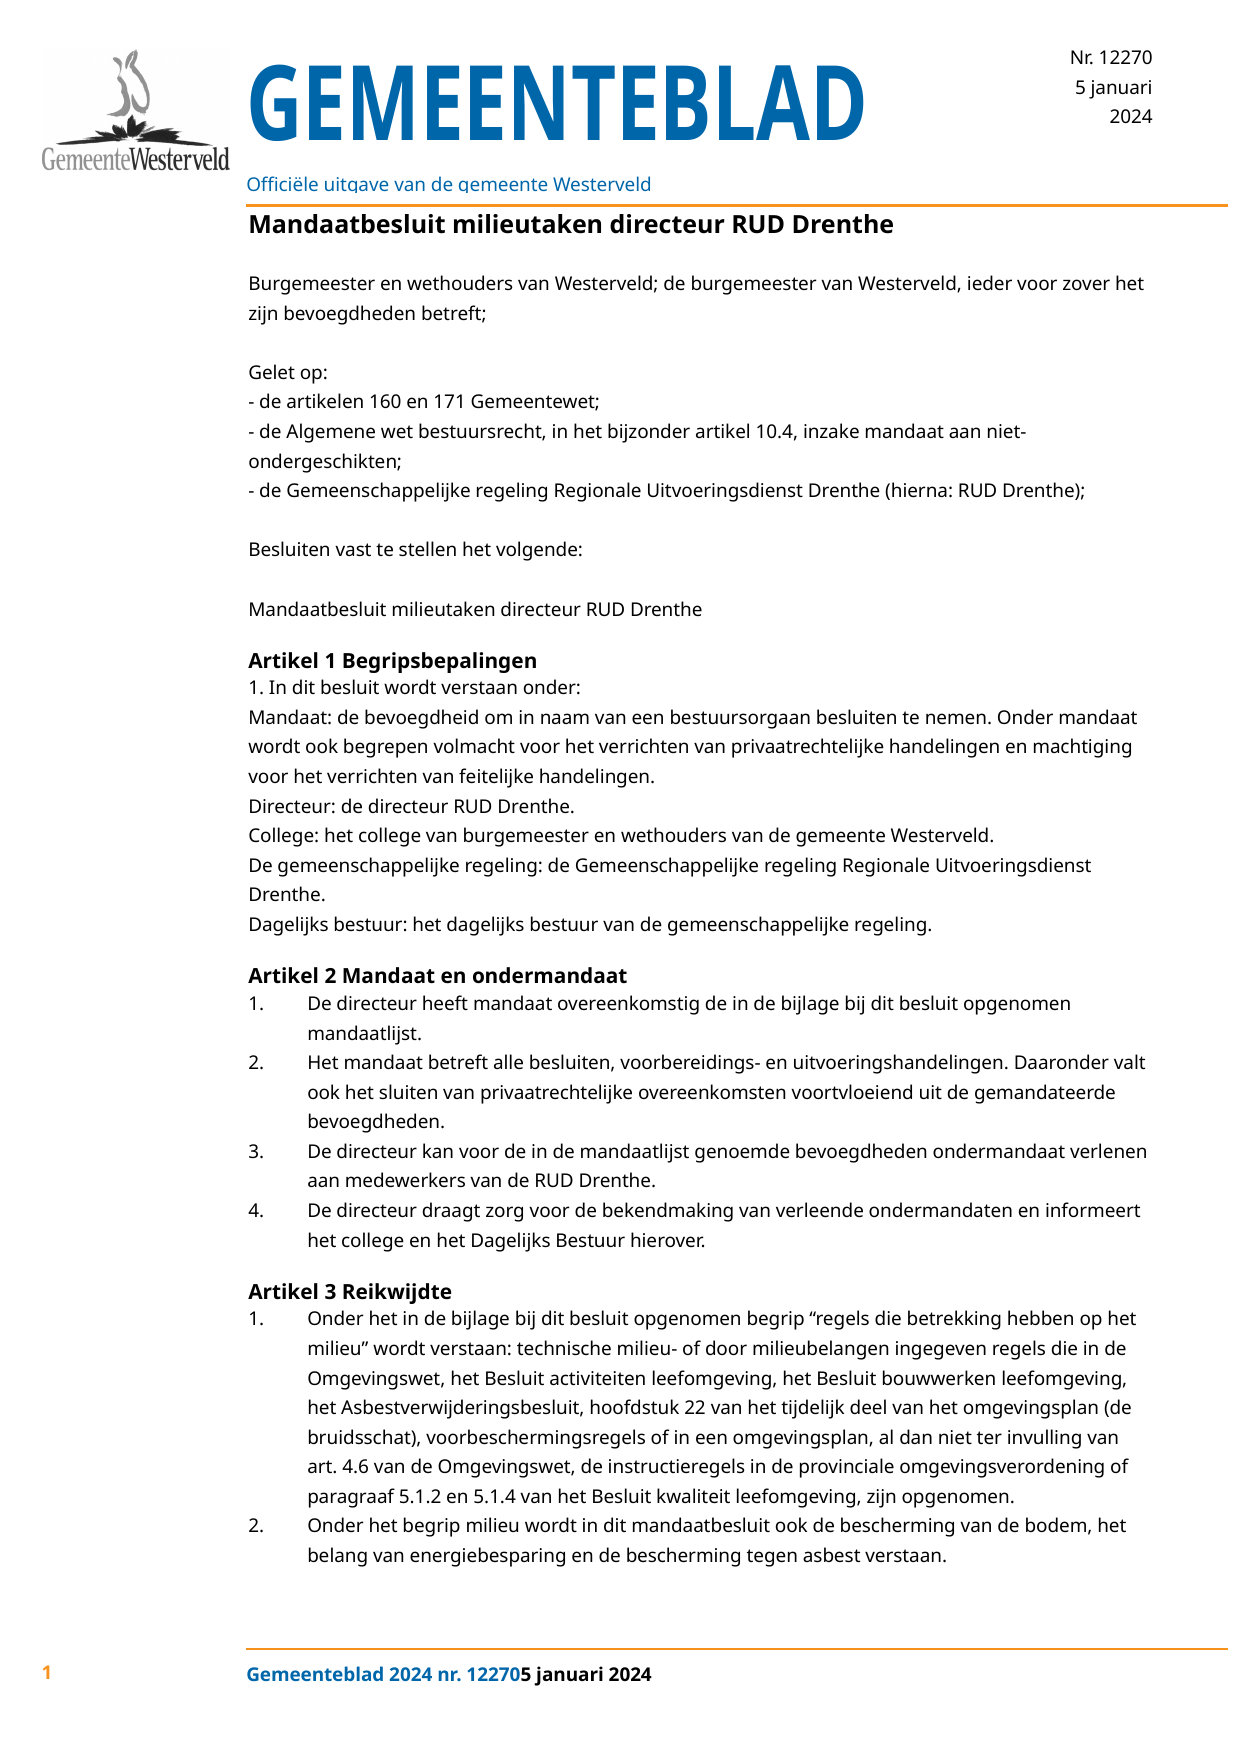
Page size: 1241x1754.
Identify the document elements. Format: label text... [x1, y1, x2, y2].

text Gelet op: [248, 359, 1152, 385]
text Dagelijks bestuur: het dagelijks bestuur van de gemeenschappelijke regeling. [248, 911, 1152, 937]
list Onder het begrip milieu wordt in dit mandaatbesluit ook de bescherming van de bodem, het belang van energiebesparing en de bescherming tegen asbest verstaan. [248, 1513, 1152, 1568]
picture [41, 47, 231, 172]
text College: het college van burgemeester en wethouders van de gemeente Westerveld. [248, 822, 1152, 848]
text Artikel 2 Mandaat en ondermandaat [248, 962, 1152, 990]
list De directeur heeft mandaat overeenkomstig de in de bijlage bij dit besluit opgenomen mandaatlijst. [248, 990, 1152, 1045]
text Mandaatbesluit milieutaken directeur RUD Drenthe [248, 596, 1152, 621]
text De gemeenschappelijke regeling: de Gemeenschappelijke regeling Regionale Uitvoeringsdienst Drenthe. [248, 852, 1152, 907]
text Artikel 3 Reikwijdte [248, 1277, 1152, 1306]
text - de artikelen 160 en 171 Gemeentewet; [248, 389, 1152, 414]
list Onder het in de bijlage bij dit besluit opgenomen begrip “regels die betrekking hebben op het milieu” wordt verstaan: technische milieu- of door milieubelangen ingegeven regels die in de Omgevingswet, het Besluit activiteiten leefomgeving, het Besluit bouwwerken leefomgeving, het Asbestverwijderingsbesluit, hoofdstuk 22 van het tijdelijk deel van het omgevingsplan (de bruidsschat), voorbeschermingsregels of in een omgevingsplan, al dan niet ter invulling van art. 4.6 van de Omgevingswet, de instructieregels in de provinciale omgevingsverordening of paragraaf 5.1.2 en 5.1.4 van het Besluit kwaliteit leefomgeving, zijn opgenomen. [248, 1306, 1152, 1509]
list De directeur draagt zorg voor de bekendmaking van verleende ondermandaten en informeert het college en het Dagelijks Bestuur hierover. [248, 1197, 1152, 1252]
text Mandaat: de bevoegdheid om in naam van een bestuursorgaan besluiten te nemen. Onder mandaat wordt ook begrepen volmacht voor het verrichten van privaatrechtelijke handelingen en machtiging voor het verrichten van feitelijke handelingen. [248, 704, 1152, 789]
text Directeur: de directeur RUD Drenthe. [248, 793, 1152, 819]
list Het mandaat betreft alle besluiten, voorbereidings- en uitvoeringshandelingen. Daaronder valt ook het sluiten van privaatrechtelijke overeenkomsten voortvloeiend uit de gemandateerde bevoegdheden. [248, 1049, 1152, 1134]
text Besluiten vast te stellen het volgende: [248, 537, 1152, 562]
text - de Algemene wet bestuursrecht, in het bijzonder artikel 10.4, inzake mandaat aan niet- [248, 418, 1152, 444]
text 1. In dit besluit wordt verstaan onder: [248, 674, 1152, 700]
list De directeur kan voor de in de mandaatlijst genoemde bevoegdheden ondermandaat verlenen aan medewerkers van de RUD Drenthe. [248, 1138, 1152, 1193]
text Burgemeester en wethouders van Westerveld; de burgemeester van Westerveld, ieder voor zover het zijn bevoegdheden betreft; [248, 270, 1152, 326]
text - de Gemeenschappelijke regeling Regionale Uitvoeringsdienst Drenthe (hierna: RUD Drenthe); [248, 477, 1152, 503]
text Artikel 1 Begripsbepalingen [248, 646, 1152, 674]
text Mandaatbesluit milieutaken directeur RUD Drenthe [248, 207, 1152, 241]
text ondergeschikten; [248, 448, 1152, 473]
